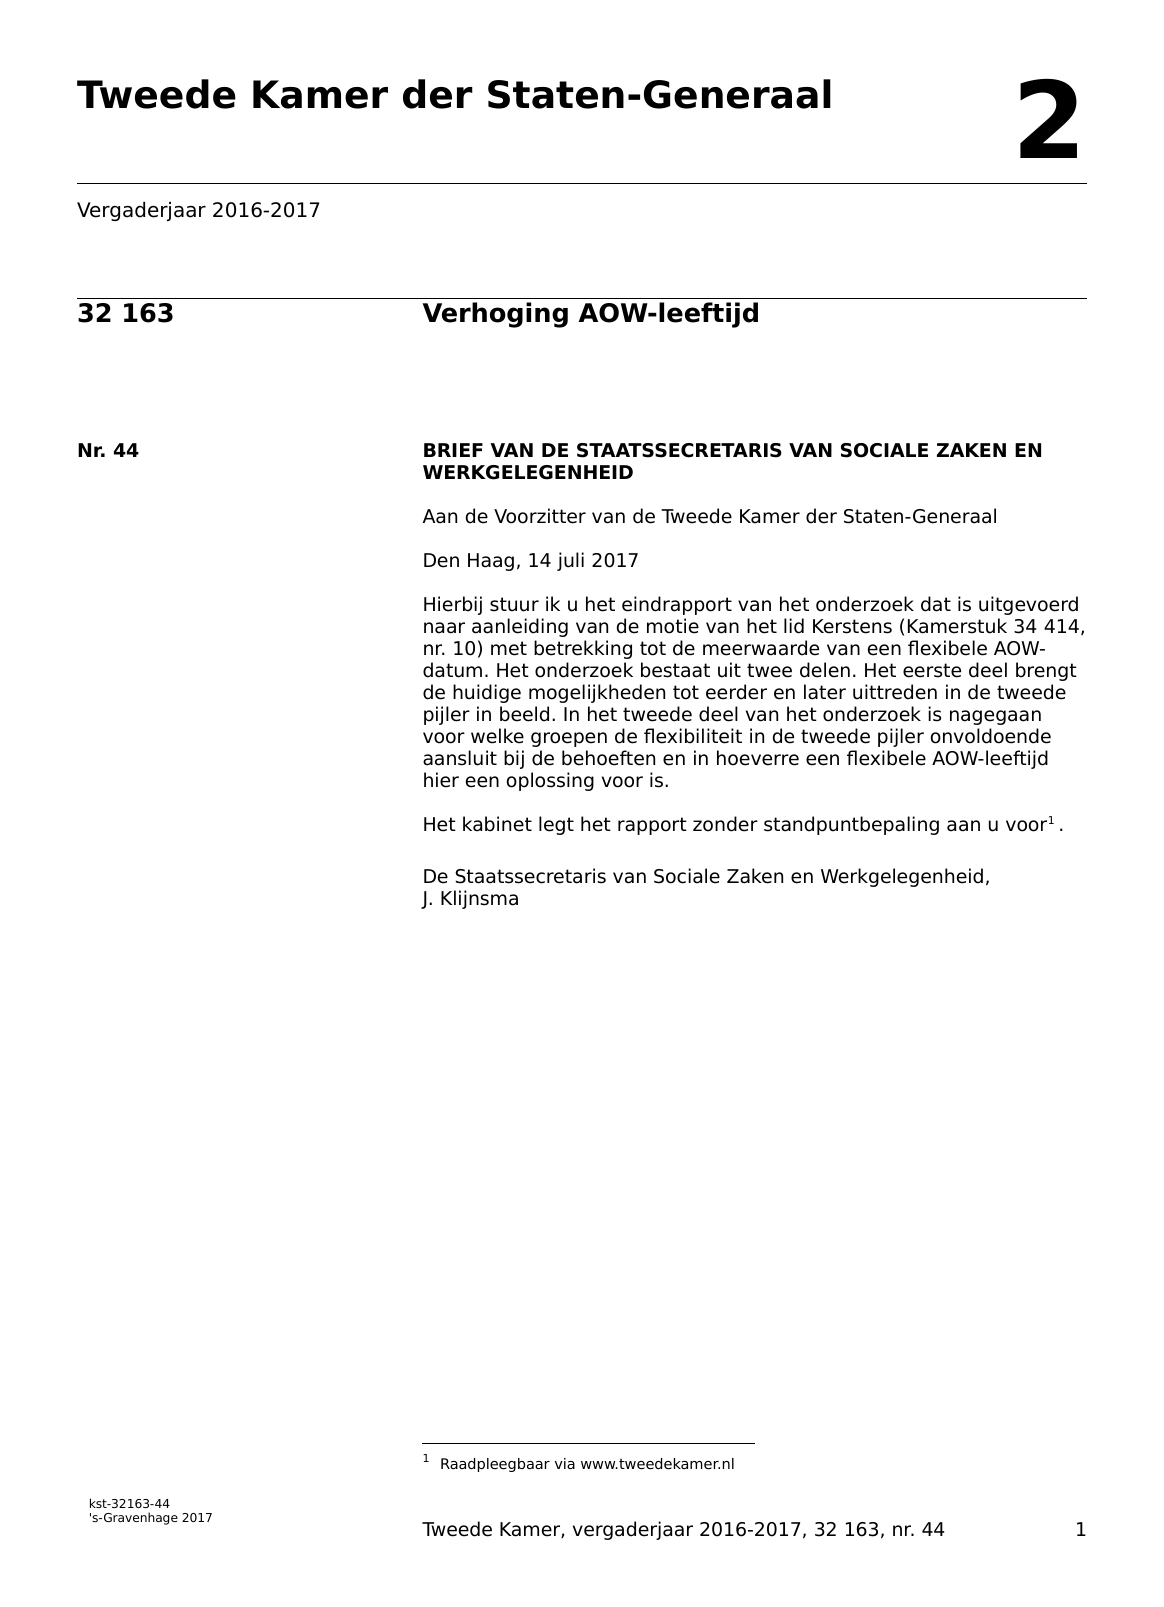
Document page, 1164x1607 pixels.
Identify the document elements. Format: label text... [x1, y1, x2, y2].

table_header 2 [886, 59, 1087, 183]
table_header Tweede Kamer der Staten-Generaal [77, 59, 886, 183]
subtitle 32 163 Verhoging AOW-leeftijd [77, 299, 1087, 329]
text Aan de Voorzitter van de Tweede Kamer der Staten-Generaal [422, 506, 1087, 528]
table_cell Vergaderjaar 2016-2017 [77, 184, 1087, 298]
text Den Haag, 14 juli 2017 [422, 550, 1087, 572]
subtitle Nr. 44 BRIEF VAN DE STAATSSECRETARIS VAN SOCIALE ZAKEN EN WERKGELEGENHEID [77, 440, 1087, 484]
text Raadpleegbaar via www.tweedekamer.nl [422, 1452, 1087, 1474]
text kst-32163-44 [88, 1497, 323, 1511]
text Het kabinet legt het rapport zonder standpuntbepaling aan u voor. [422, 814, 1087, 836]
text 's-Gravenhage 2017 [88, 1511, 323, 1525]
text De Staatssecretaris van Sociale Zaken en Werkgelegenheid, J. Klijnsma [422, 866, 1087, 910]
text Hierbij stuur ik u het eindrapport van het onderzoek dat is uitgevoerd naar aanleiding van de motie van het lid Kerstens (Kamerstuk 34 414, nr. 10) met betrekking tot de meerwaarde van een flexibele AOW-datum. Het onderzoek bestaat uit twee delen. Het eerste deel brengt de huidige mogelijkheden tot eerder en later uittreden in de tweede pijler in beeld. In het tweede deel van het onderzoek is nagegaan voor welke groepen de flexibiliteit in de tweede pijler onvoldoende aansluit bij de behoeften en in hoeverre een flexibele AOW-leeftijd hier een oplossing voor is. [422, 594, 1087, 792]
